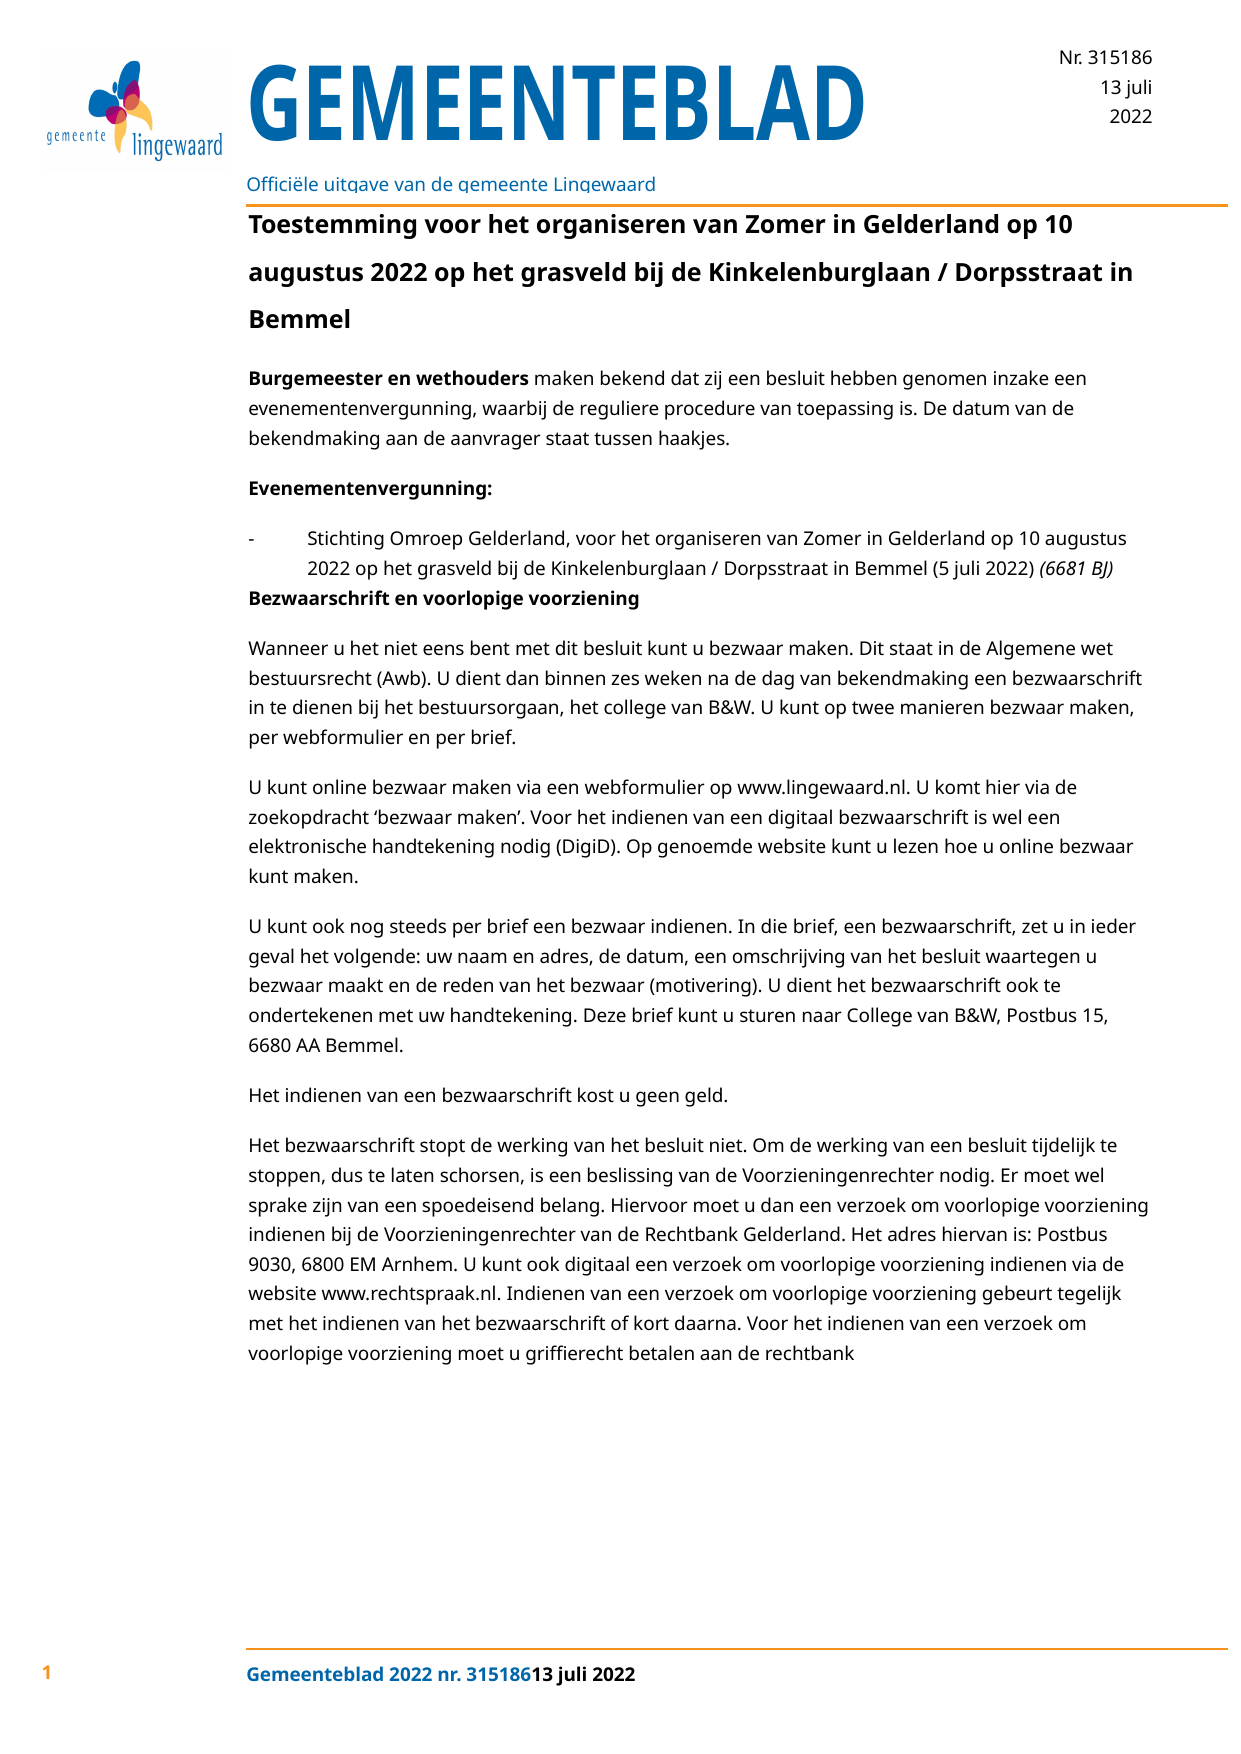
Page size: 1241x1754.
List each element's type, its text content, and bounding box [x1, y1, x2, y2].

text Het indienen van een bezwaarschrift kost u geen geld. [248, 1082, 1152, 1108]
picture [41, 47, 231, 172]
text Evenementenvergunning: [248, 475, 1152, 501]
text U kunt online bezwaar maken via een webformulier op www.lingewaard.nl. U komt hier via de zoekopdracht ‘bezwaar maken’. Voor het indienen van een digitaal bezwaarschrift is wel een elektronische handtekening nodig (DigiD). Op genoemde website kunt u lezen hoe u online bezwaar kunt maken. [248, 774, 1152, 889]
text Burgemeester en wethouders maken bekend dat zij een besluit hebben genomen inzake een evenementenvergunning, waarbij de reguliere procedure van toepassing is. De datum van de bekendmaking aan de aanvrager staat tussen haakjes. [248, 366, 1152, 450]
text Wanneer u het niet eens bent met dit besluit kunt u bezwaar maken. Dit staat in de Algemene wet bestuursrecht (Awb). U dient dan binnen zes weken na de dag van bekendmaking een bezwaarschrift in te dienen bij het bestuursorgaan, het college van B&W. U kunt op twee manieren bezwaar maken, per webformulier en per brief. [248, 635, 1152, 749]
text Het bezwaarschrift stopt de werking van het besluit niet. Om de werking van een besluit tijdelijk te stoppen, dus te laten schorsen, is een beslissing van de Voorzieningenrechter nodig. Er moet wel sprake zijn van een spoedeisend belang. Hiervoor moet u dan een verzoek om voorlopige voorziening indienen bij de Voorzieningenrechter van de Rechtbank Gelderland. Het adres hiervan is: Postbus 9030, 6800 EM Arnhem. U kunt ook digitaal een verzoek om voorlopige voorziening indienen via de website www.rechtspraak.nl. Indienen van een verzoek om voorlopige voorziening gebeurt tegelijk met het indienen van het bezwaarschrift of kort daarna. Voor het indienen van een verzoek om voorlopige voorziening moet u griffierecht betalen aan de rechtbank [248, 1133, 1152, 1365]
text Bezwaarschrift en voorlopige voorziening [248, 585, 1152, 610]
text U kunt ook nog steeds per brief een bezwaar indienen. In die brief, een bezwaarschrift, zet u in ieder geval het volgende: uw naam en adres, de datum, een omschrijving van het besluit waartegen u bezwaar maakt en de reden van het bezwaar (motivering). U dient het bezwaarschrift ook te ondertekenen met uw handtekening. Deze brief kunt u sturen naar College van B&W, Postbus 15, 6680 AA Bemmel. [248, 913, 1152, 1057]
list Stichting Omroep Gelderland, voor het organiseren van Zomer in Gelderland op 10 augustus 2022 op het grasveld bij de Kinkelenburglaan / Dorpsstraat in Bemmel (5 juli 2022) (6681 BJ) [248, 526, 1152, 581]
text Toestemming voor het organiseren van Zomer in Gelderland op 10 augustus 2022 op het grasveld bij de Kinkelenburglaan / Dorpsstraat in Bemmel [248, 207, 1152, 336]
